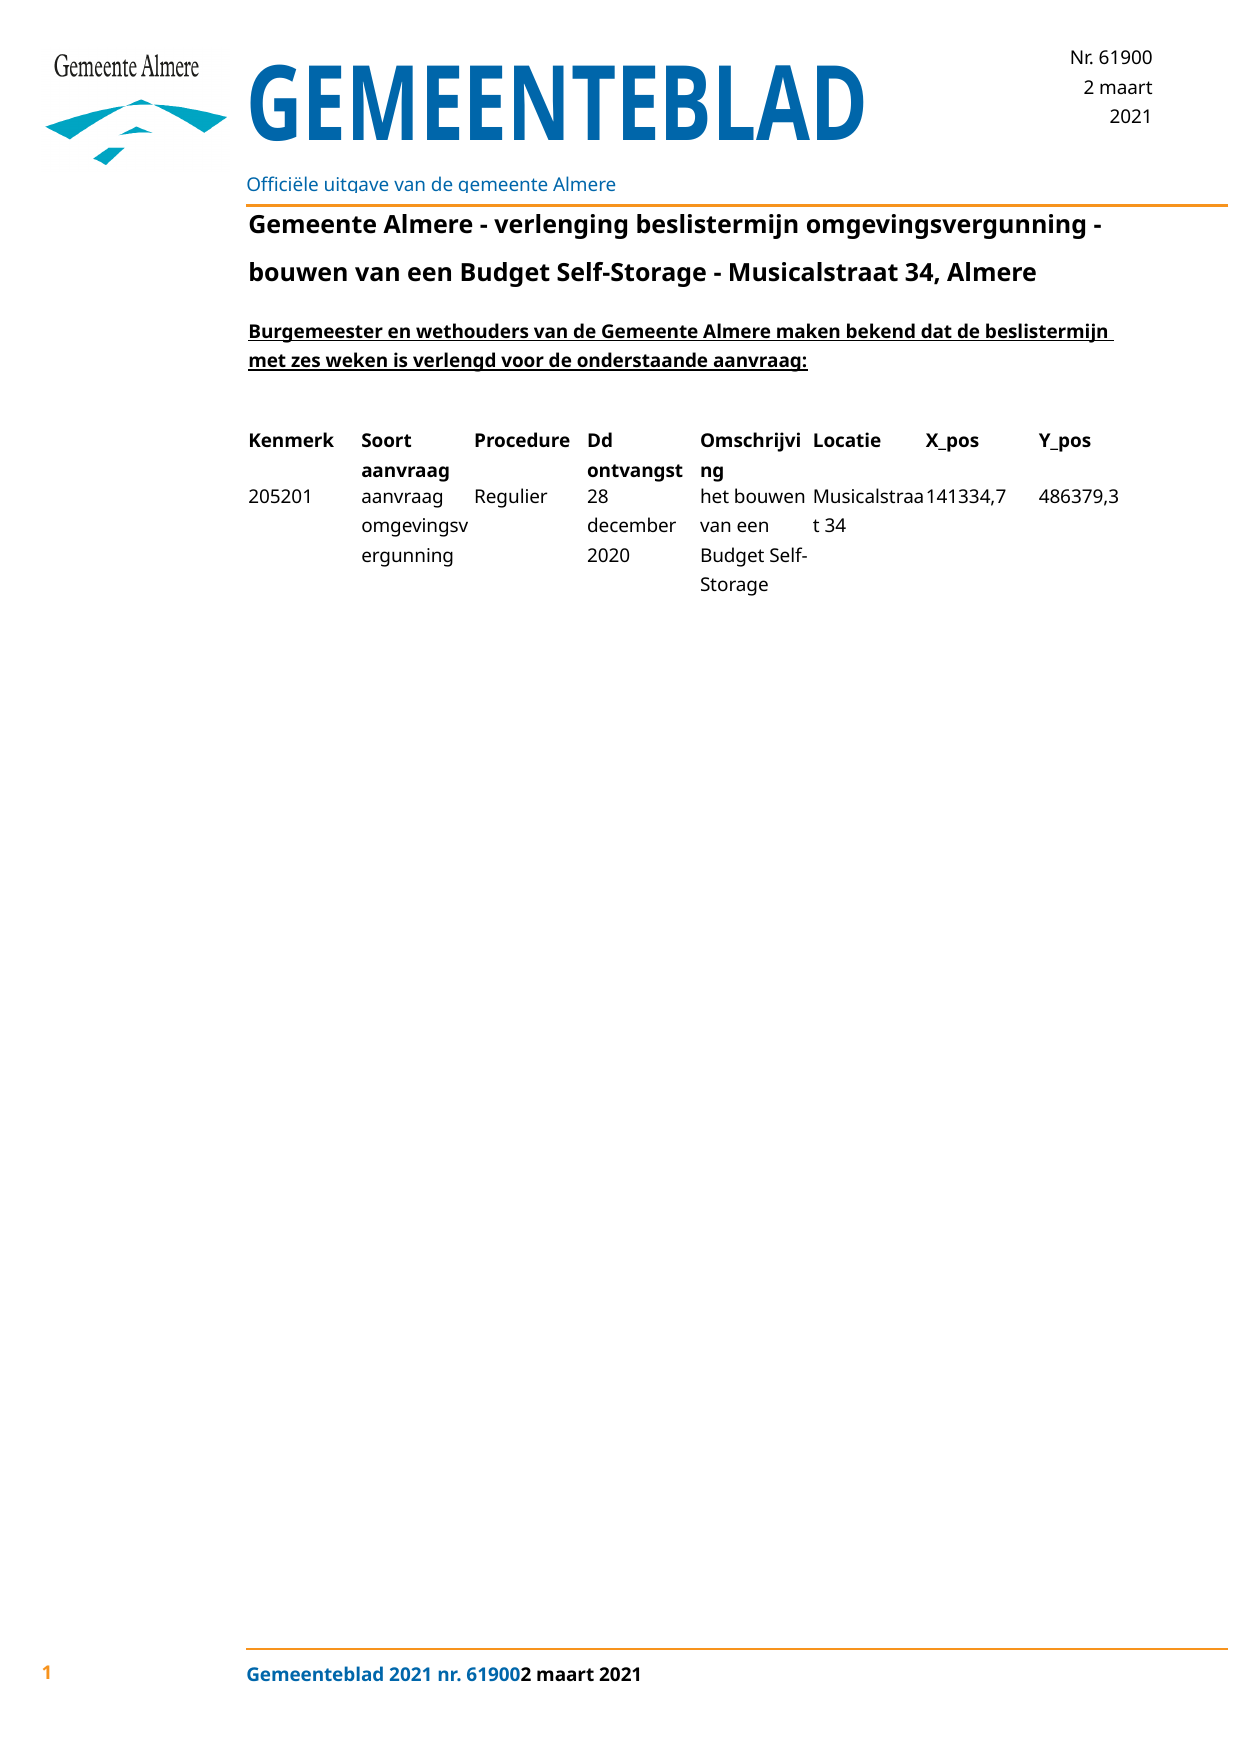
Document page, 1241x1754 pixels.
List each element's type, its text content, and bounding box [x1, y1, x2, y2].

text Gemeente Almere - verlenging beslistermijn omgevingsvergunning - bouwen van een Budget Self-Storage - Musicalstraat 34, Almere [248, 207, 1152, 288]
table_header Soort aanvraag [361, 428, 474, 483]
text Burgemeester en wethouders van de Gemeente Almere maken bekend dat de beslistermijn met zes weken is verlengd voor de onderstaande aanvraag: [248, 318, 1152, 373]
table_cell het bouwen van een Budget Self-Storage [700, 483, 813, 597]
table_header Dd ontvangst [587, 428, 700, 483]
picture [41, 47, 231, 172]
table_header Y_pos [1039, 428, 1152, 483]
table_cell 141334,7 [926, 483, 1038, 597]
table_cell aanvraag omgevingsvergunning [361, 483, 474, 597]
table_header Locatie [813, 428, 926, 483]
table_cell 205201 [248, 483, 361, 597]
table_header Kenmerk [248, 428, 361, 483]
table_cell Musicalstraat 34 [813, 483, 926, 597]
table_cell Regulier [474, 483, 587, 597]
table_header X_pos [926, 428, 1038, 483]
table_header Omschrijving [700, 428, 813, 483]
table_header Procedure [474, 428, 587, 483]
table_cell 28 december 2020 [587, 483, 700, 597]
table_cell 486379,3 [1039, 483, 1152, 597]
